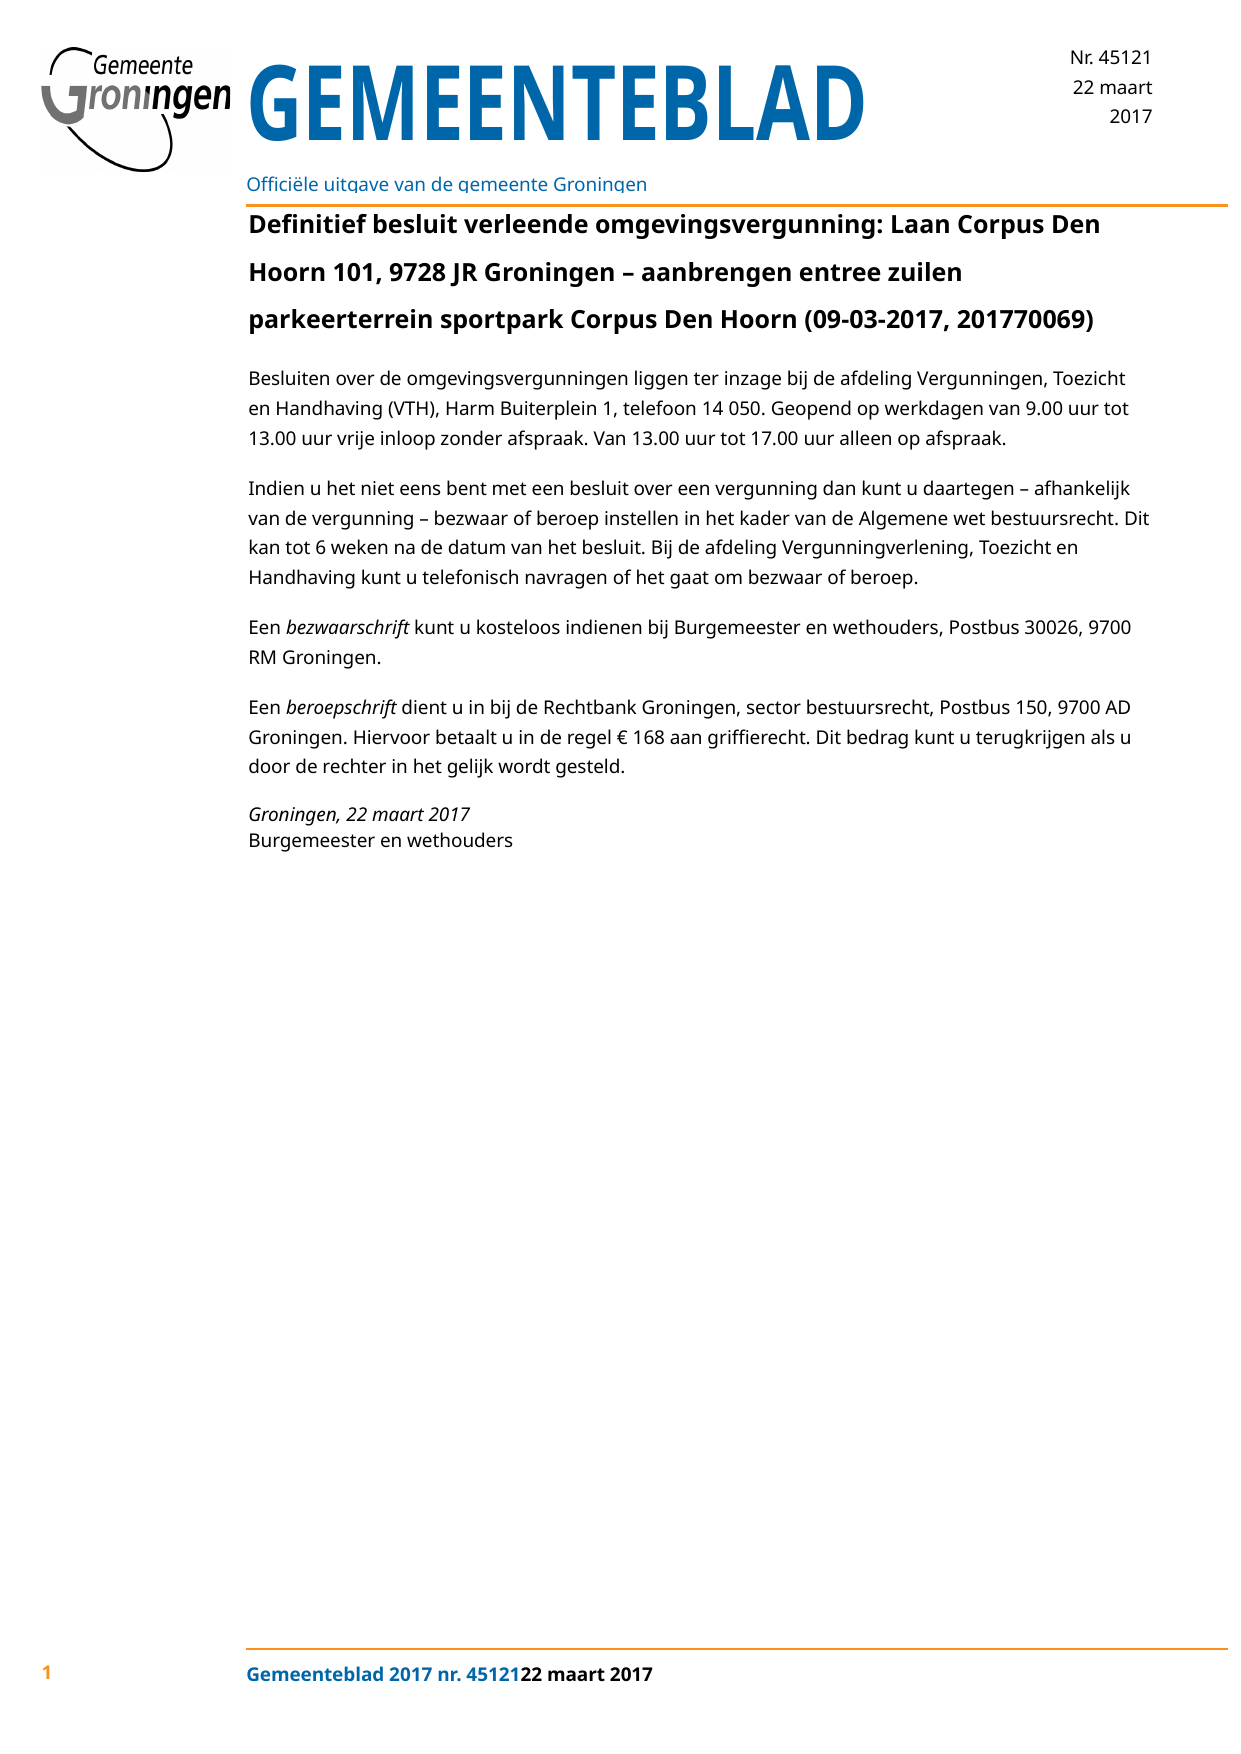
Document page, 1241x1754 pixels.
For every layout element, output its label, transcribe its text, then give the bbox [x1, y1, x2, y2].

text Een bezwaarschrift kunt u kosteloos indienen bij Burgemeester en wethouders, Postbus 30026, 9700 RM Groningen. [248, 614, 1152, 669]
text Groningen, 22 maart 2017 [248, 801, 1152, 827]
picture [41, 47, 231, 172]
text Besluiten over de omgevingsvergunningen liggen ter inzage bij de afdeling Vergunningen, Toezicht en Handhaving (VTH), Harm Buiterplein 1, telefoon 14 050. Geopend op werkdagen van 9.00 uur tot 13.00 uur vrije inloop zonder afspraak. Van 13.00 uur tot 17.00 uur alleen op afspraak. [248, 366, 1152, 450]
text Indien u het niet eens bent met een besluit over een vergunning dan kunt u daartegen – afhankelijk van de vergunning – bezwaar of beroep instellen in het kader van de Algemene wet bestuursrecht. Dit kan tot 6 weken na de datum van het besluit. Bij de afdeling Vergunningverlening, Toezicht en Handhaving kunt u telefonisch navragen of het gaat om bezwaar of beroep. [248, 475, 1152, 589]
text Een beroepschrift dient u in bij de Rechtbank Groningen, sector bestuursrecht, Postbus 150, 9700 AD Groningen. Hiervoor betaalt u in de regel € 168 aan griffierecht. Dit bedrag kunt u terugkrijgen als u door de rechter in het gelijk wordt gesteld. [248, 694, 1152, 779]
text Burgemeester en wethouders [248, 827, 1152, 853]
text Definitief besluit verleende omgevingsvergunning: Laan Corpus Den Hoorn 101, 9728 JR Groningen – aanbrengen entree zuilen parkeerterrein sportpark Corpus Den Hoorn (09-03-2017, 201770069) [248, 207, 1152, 336]
